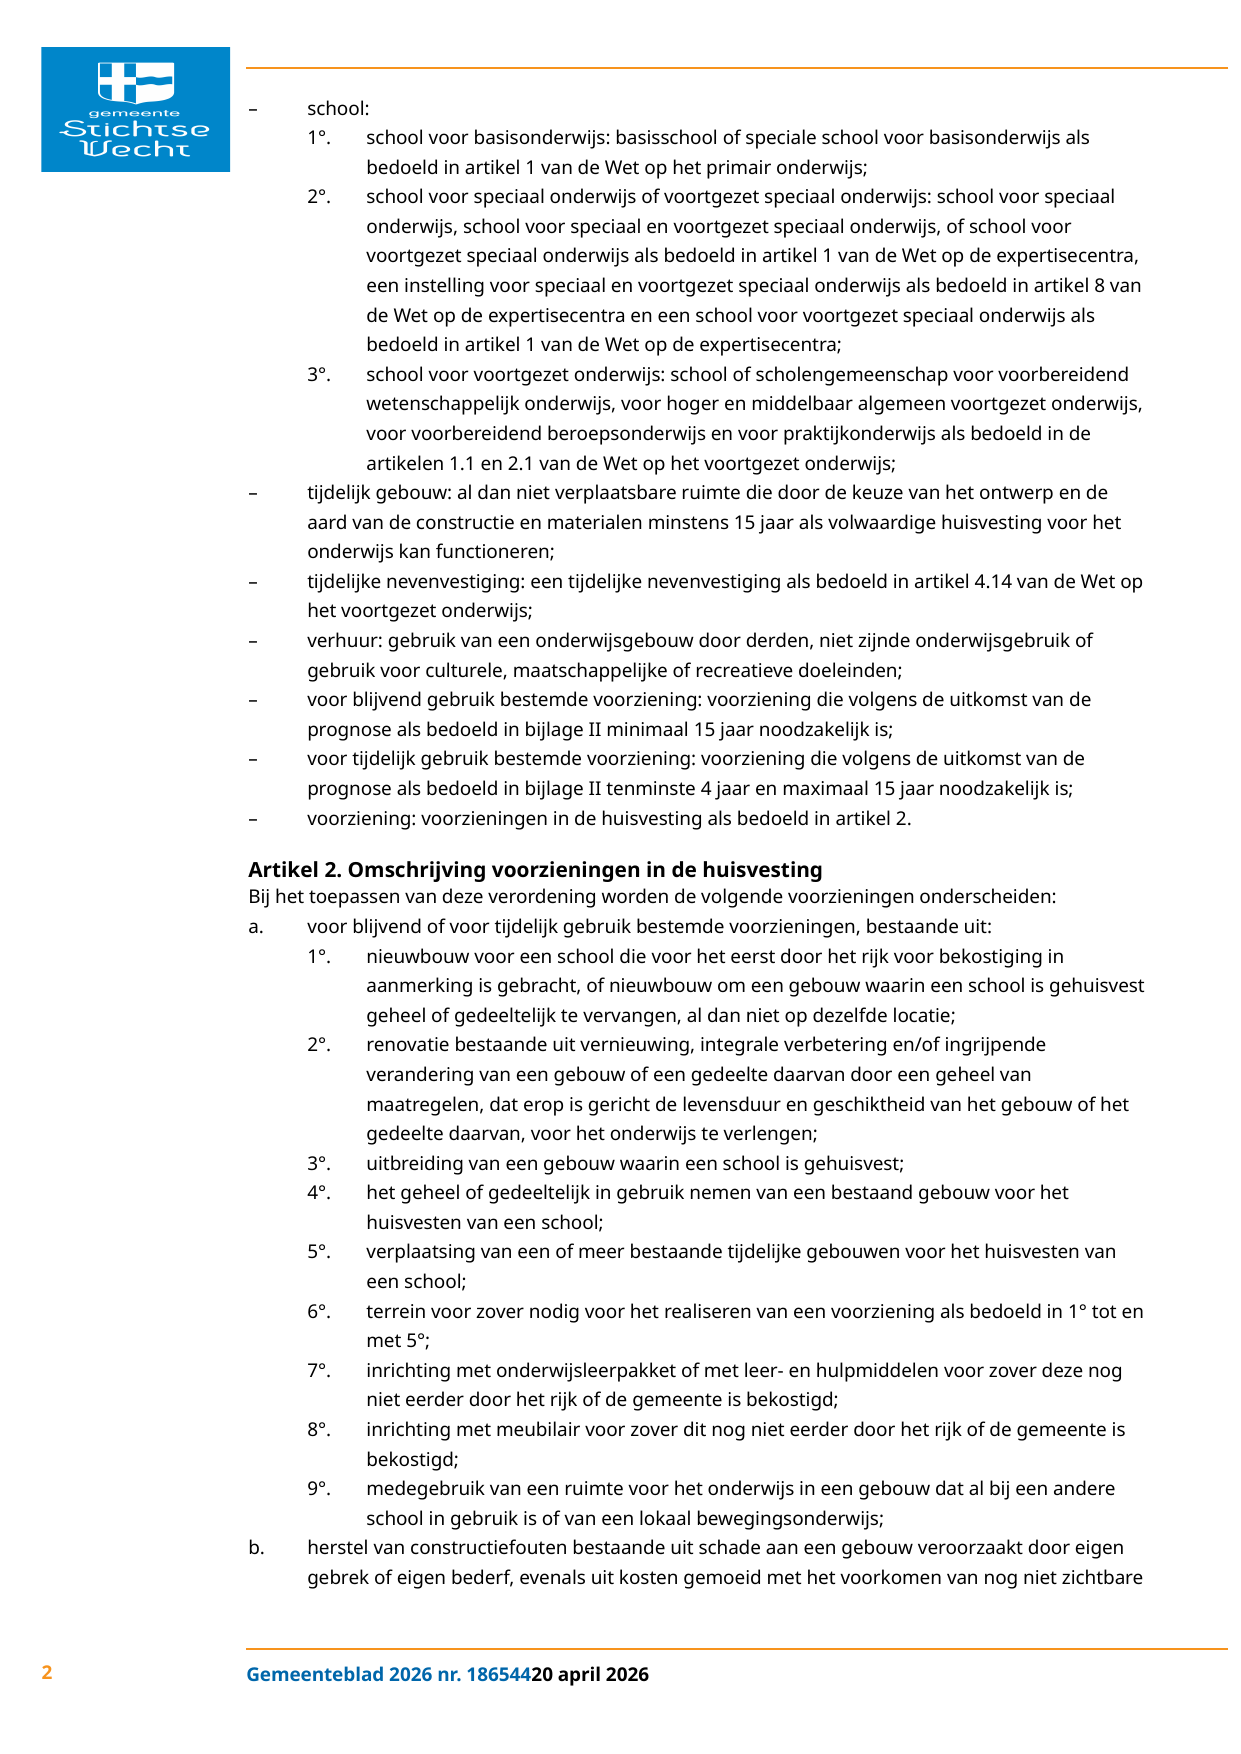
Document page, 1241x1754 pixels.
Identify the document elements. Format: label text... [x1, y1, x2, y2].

list inrichting met meubilair voor zover dit nog niet eerder door het rijk of de gemeente is bekostigd; [307, 1416, 1152, 1471]
list school voor speciaal onderwijs of voortgezet speciaal onderwijs: school voor speciaal onderwijs, school voor speciaal en voortgezet speciaal onderwijs, of school voor voortgezet speciaal onderwijs als bedoeld in artikel 1 van de Wet op de expertisecentra, een instelling voor speciaal en voortgezet speciaal onderwijs als bedoeld in artikel 8 van de Wet op de expertisecentra en een school voor voortgezet speciaal onderwijs als bedoeld in artikel 1 van de Wet op de expertisecentra; [307, 183, 1152, 357]
list uitbreiding van een gebouw waarin een school is gehuisvest; [307, 1150, 1152, 1176]
list nieuwbouw voor een school die voor het eerst door het rijk voor bekostiging in aanmerking is gebracht, of nieuwbouw om een gebouw waarin een school is gehuisvest geheel of gedeeltelijk te vervangen, al dan niet op dezelfde locatie; [307, 943, 1152, 1028]
list tijdelijke nevenvestiging: een tijdelijke nevenvestiging als bedoeld in artikel 4.14 van de Wet op het voortgezet onderwijs; [248, 568, 1152, 623]
list voor tijdelijk gebruik bestemde voorziening: voorziening die volgens de uitkomst van de prognose als bedoeld in bijlage II tenminste 4 jaar en maximaal 15 jaar noodzakelijk is; [248, 746, 1152, 801]
list voor blijvend of voor tijdelijk gebruik bestemde voorzieningen, bestaande uit: [248, 913, 1152, 939]
text Bij het toepassen van deze verordening worden de volgende voorzieningen onderscheiden: [248, 884, 1152, 909]
list verhuur: gebruik van een onderwijsgebouw door derden, niet zijnde onderwijsgebruik of gebruik voor culturele, maatschappelijke of recreatieve doeleinden; [248, 627, 1152, 683]
list verplaatsing van een of meer bestaande tijdelijke gebouwen voor het huisvesten van een school; [307, 1239, 1152, 1294]
list tijdelijk gebouw: al dan niet verplaatsbare ruimte die door de keuze van het ontwerp en de aard van de constructie en materialen minstens 15 jaar als volwaardige huisvesting voor het onderwijs kan functioneren; [248, 479, 1152, 564]
list school: [248, 95, 1152, 121]
picture [137, 63, 174, 103]
list herstel van constructiefouten bestaande uit schade aan een gebouw veroorzaakt door eigen gebrek of eigen bederf, evenals uit kosten gemoeid met het voorkomen van nog niet zichtbare [248, 1534, 1152, 1590]
list medegebruik van een ruimte voor het onderwijs in een gebouw dat al bij een andere school in gebruik is of van een lokaal bewegingsonderwijs; [307, 1475, 1152, 1531]
picture [99, 63, 135, 101]
list school voor basisonderwijs: basisschool of speciale school voor basisonderwijs als bedoeld in artikel 1 van de Wet op het primair onderwijs; [307, 124, 1152, 180]
list inrichting met onderwijsleerpakket of met leer- en hulpmiddelen voor zover deze nog niet eerder door het rijk of de gemeente is bekostigd; [307, 1357, 1152, 1412]
list renovatie bestaande uit vernieuwing, integrale verbetering en/of ingrijpende verandering van een gebouw of een gedeelte daarvan door een geheel van maatregelen, dat erop is gericht de levensduur en geschiktheid van het gebouw of het gedeelte daarvan, voor het onderwijs te verlengen; [307, 1032, 1152, 1146]
list terrein voor zover nodig voor het realiseren van een voorziening als bedoeld in 1° tot en met 5°; [307, 1298, 1152, 1353]
list school voor voortgezet onderwijs: school of scholengemeenschap voor voorbereidend wetenschappelijk onderwijs, voor hoger en middelbaar algemeen voortgezet onderwijs, voor voorbereidend beroepsonderwijs en voor praktijkonderwijs als bedoeld in de artikelen 1.1 en 2.1 van de Wet op het voortgezet onderwijs; [307, 361, 1152, 476]
list voorziening: voorzieningen in de huisvesting als bedoeld in artikel 2. [248, 805, 1152, 831]
text Artikel 2. Omschrijving voorzieningen in de huisvesting [248, 855, 1152, 884]
list voor blijvend gebruik bestemde voorziening: voorziening die volgens de uitkomst van de prognose als bedoeld in bijlage II minimaal 15 jaar noodzakelijk is; [248, 686, 1152, 742]
list het geheel of gedeeltelijk in gebruik nemen van een bestaand gebouw voor het huisvesten van een school; [307, 1179, 1152, 1235]
